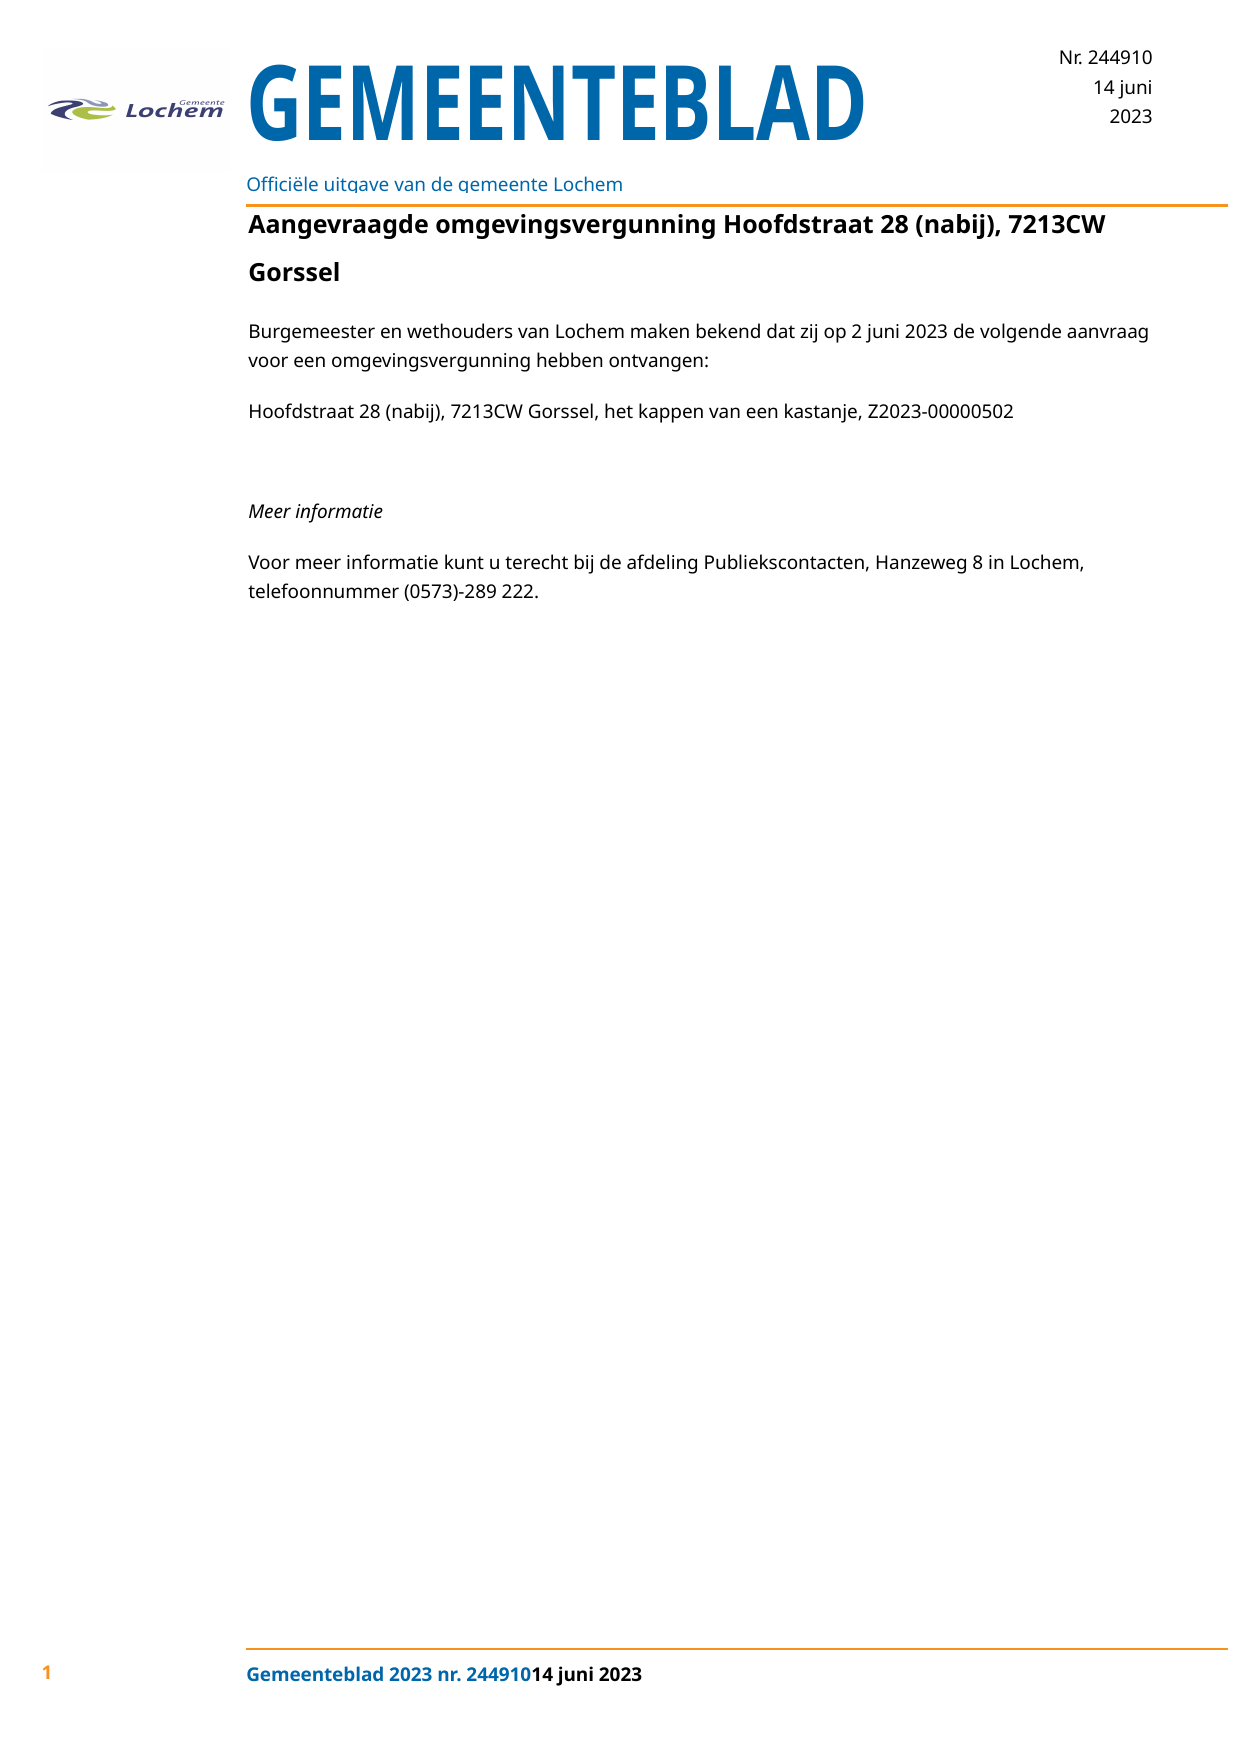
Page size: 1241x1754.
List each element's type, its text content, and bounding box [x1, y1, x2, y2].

text Burgemeester en wethouders van Lochem maken bekend dat zij op 2 juni 2023 de volgende aanvraag voor een omgevingsvergunning hebben ontvangen: [248, 318, 1152, 373]
text Hoofdstraat 28 (nabij), 7213CW Gorssel, het kappen van een kastanje, Z2023-00000502 [248, 398, 1152, 424]
text Aangevraagde omgevingsvergunning Hoofdstraat 28 (nabij), 7213CW Gorssel [248, 207, 1152, 288]
text Meer informatie [248, 499, 1152, 524]
text Voor meer informatie kunt u terecht bij de afdeling Publiekscontacten, Hanzeweg 8 in Lochem, telefoonnummer (0573)-289 222. [248, 549, 1152, 604]
picture [41, 47, 231, 172]
